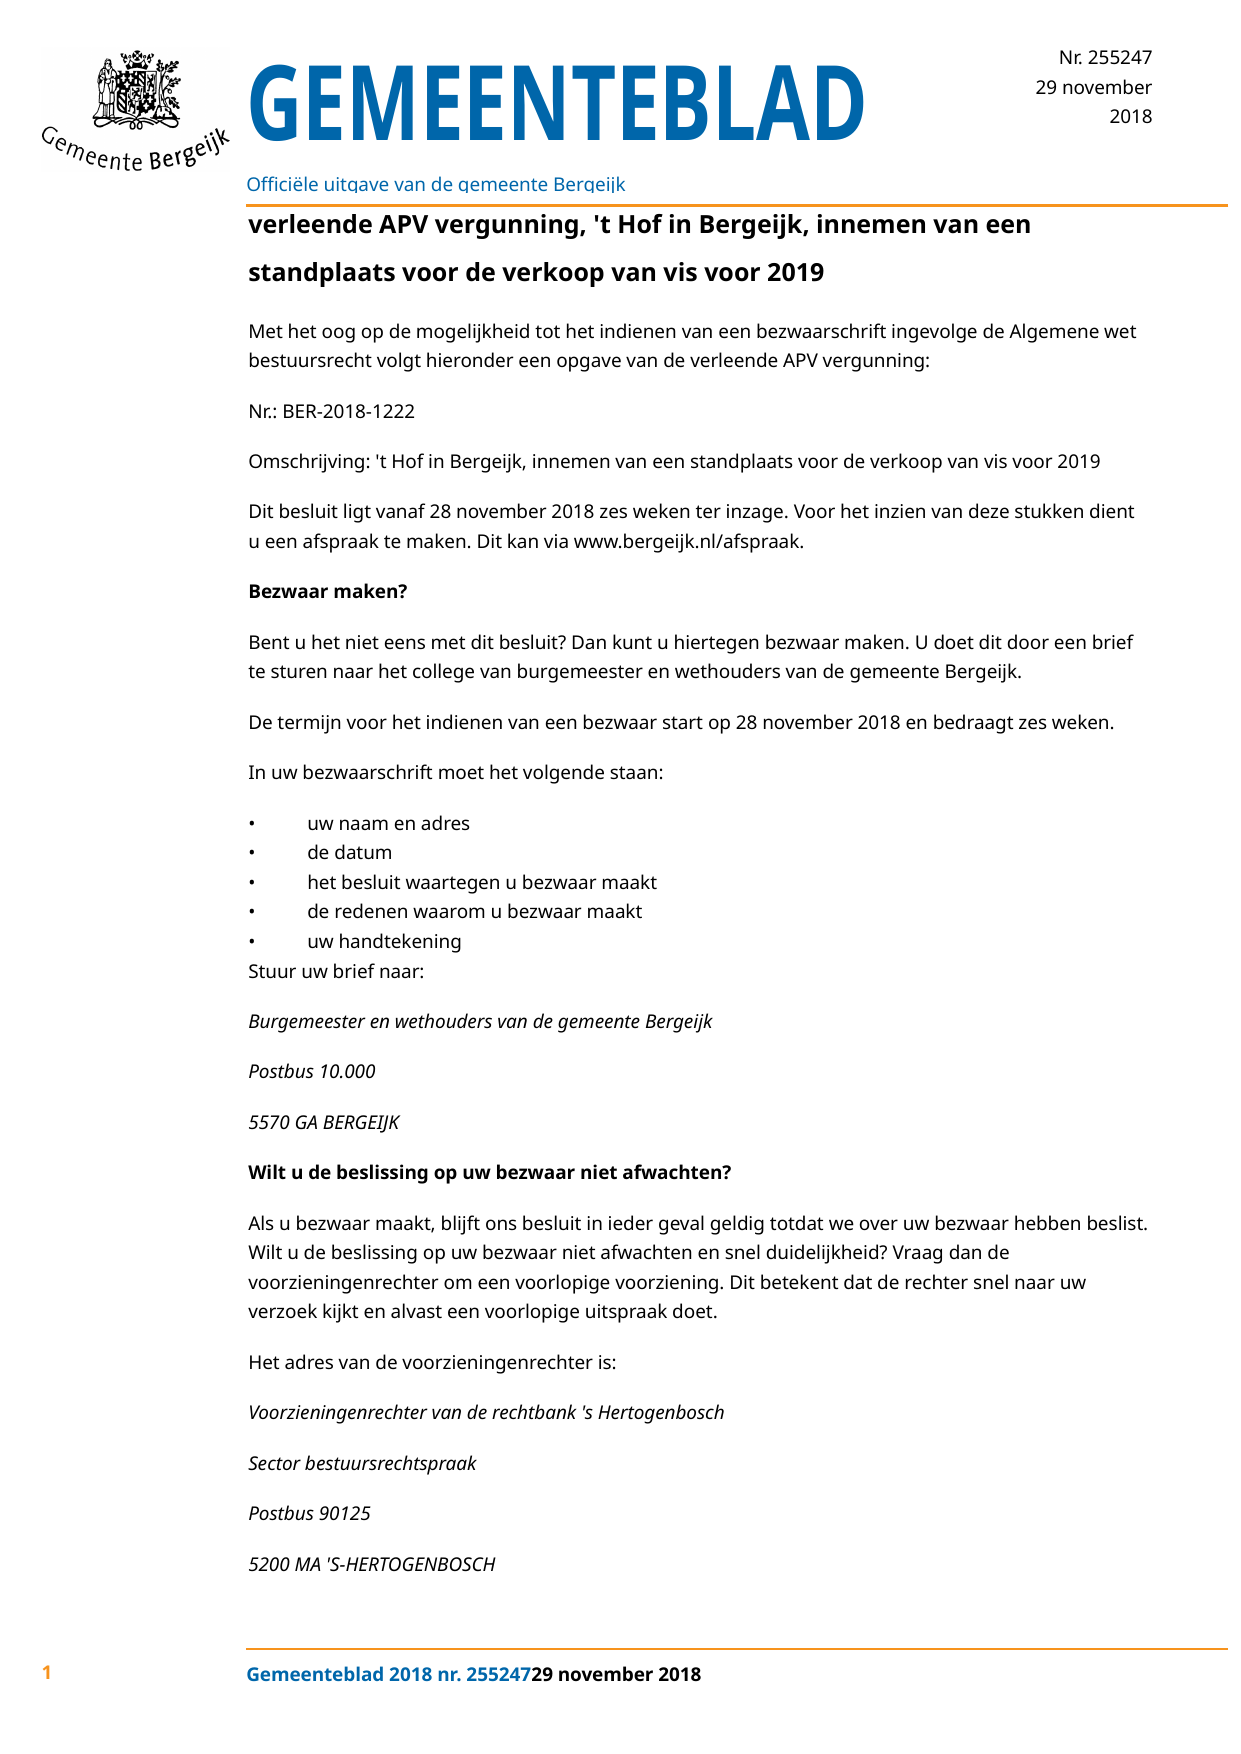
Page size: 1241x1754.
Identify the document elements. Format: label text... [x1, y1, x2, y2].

text Als u bezwaar maakt, blijft ons besluit in ieder geval geldig totdat we over uw bezwaar hebben beslist. Wilt u de beslissing op uw bezwaar niet afwachten en snel duidelijkheid? Vraag dan de voorzieningenrechter om een voorlopige voorziening. Dit betekent dat de rechter snel naar uw verzoek kijkt en alvast een voorlopige uitspraak doet. [248, 1210, 1152, 1324]
text Voorzieningenrechter van de rechtbank 's Hertogenbosch [248, 1399, 1152, 1425]
text Het adres van de voorzieningenrechter is: [248, 1349, 1152, 1375]
text Postbus 10.000 [248, 1059, 1152, 1084]
text Dit besluit ligt vanaf 28 november 2018 zes weken ter inzage. Voor het inzien van deze stukken dient u een afspraak te maken. Dit kan via www.bergeijk.nl/afspraak. [248, 499, 1152, 554]
list uw handtekening [248, 928, 1152, 954]
text 5200 MA 'S-HERTOGENBOSCH [248, 1551, 1152, 1577]
list uw naam en adres [248, 810, 1152, 836]
text Postbus 90125 [248, 1500, 1152, 1526]
list het besluit waartegen u bezwaar maakt [248, 869, 1152, 895]
text verleende APV vergunning, 't Hof in Bergeijk, innemen van een standplaats voor de verkoop van vis voor 2019 [248, 207, 1152, 288]
list de datum [248, 839, 1152, 865]
text Bent u het niet eens met dit besluit? Dan kunt u hiertegen bezwaar maken. U doet dit door een brief te sturen naar het college van burgemeester en wethouders van de gemeente Bergeijk. [248, 629, 1152, 684]
text 5570 GA BERGEIJK [248, 1109, 1152, 1135]
text Sector bestuursrechtspraak [248, 1450, 1152, 1476]
text Omschrijving: 't Hof in Bergeijk, innemen van een standplaats voor de verkoop van vis voor 2019 [248, 448, 1152, 474]
picture [41, 47, 231, 172]
text Nr.: BER-2018-1222 [248, 398, 1152, 424]
text Burgemeester en wethouders van de gemeente Bergeijk [248, 1008, 1152, 1034]
text In uw bezwaarschrift moet het volgende staan: [248, 759, 1152, 785]
text De termijn voor het indienen van een bezwaar start op 28 november 2018 en bedraagt zes weken. [248, 709, 1152, 735]
text Met het oog op de mogelijkheid tot het indienen van een bezwaarschrift ingevolge de Algemene wet bestuursrecht volgt hieronder een opgave van de verleende APV vergunning: [248, 318, 1152, 373]
text Bezwaar maken? [248, 579, 1152, 604]
text Wilt u de beslissing op uw bezwaar niet afwachten? [248, 1159, 1152, 1185]
text Stuur uw brief naar: [248, 958, 1152, 984]
list de redenen waarom u bezwaar maakt [248, 899, 1152, 924]
